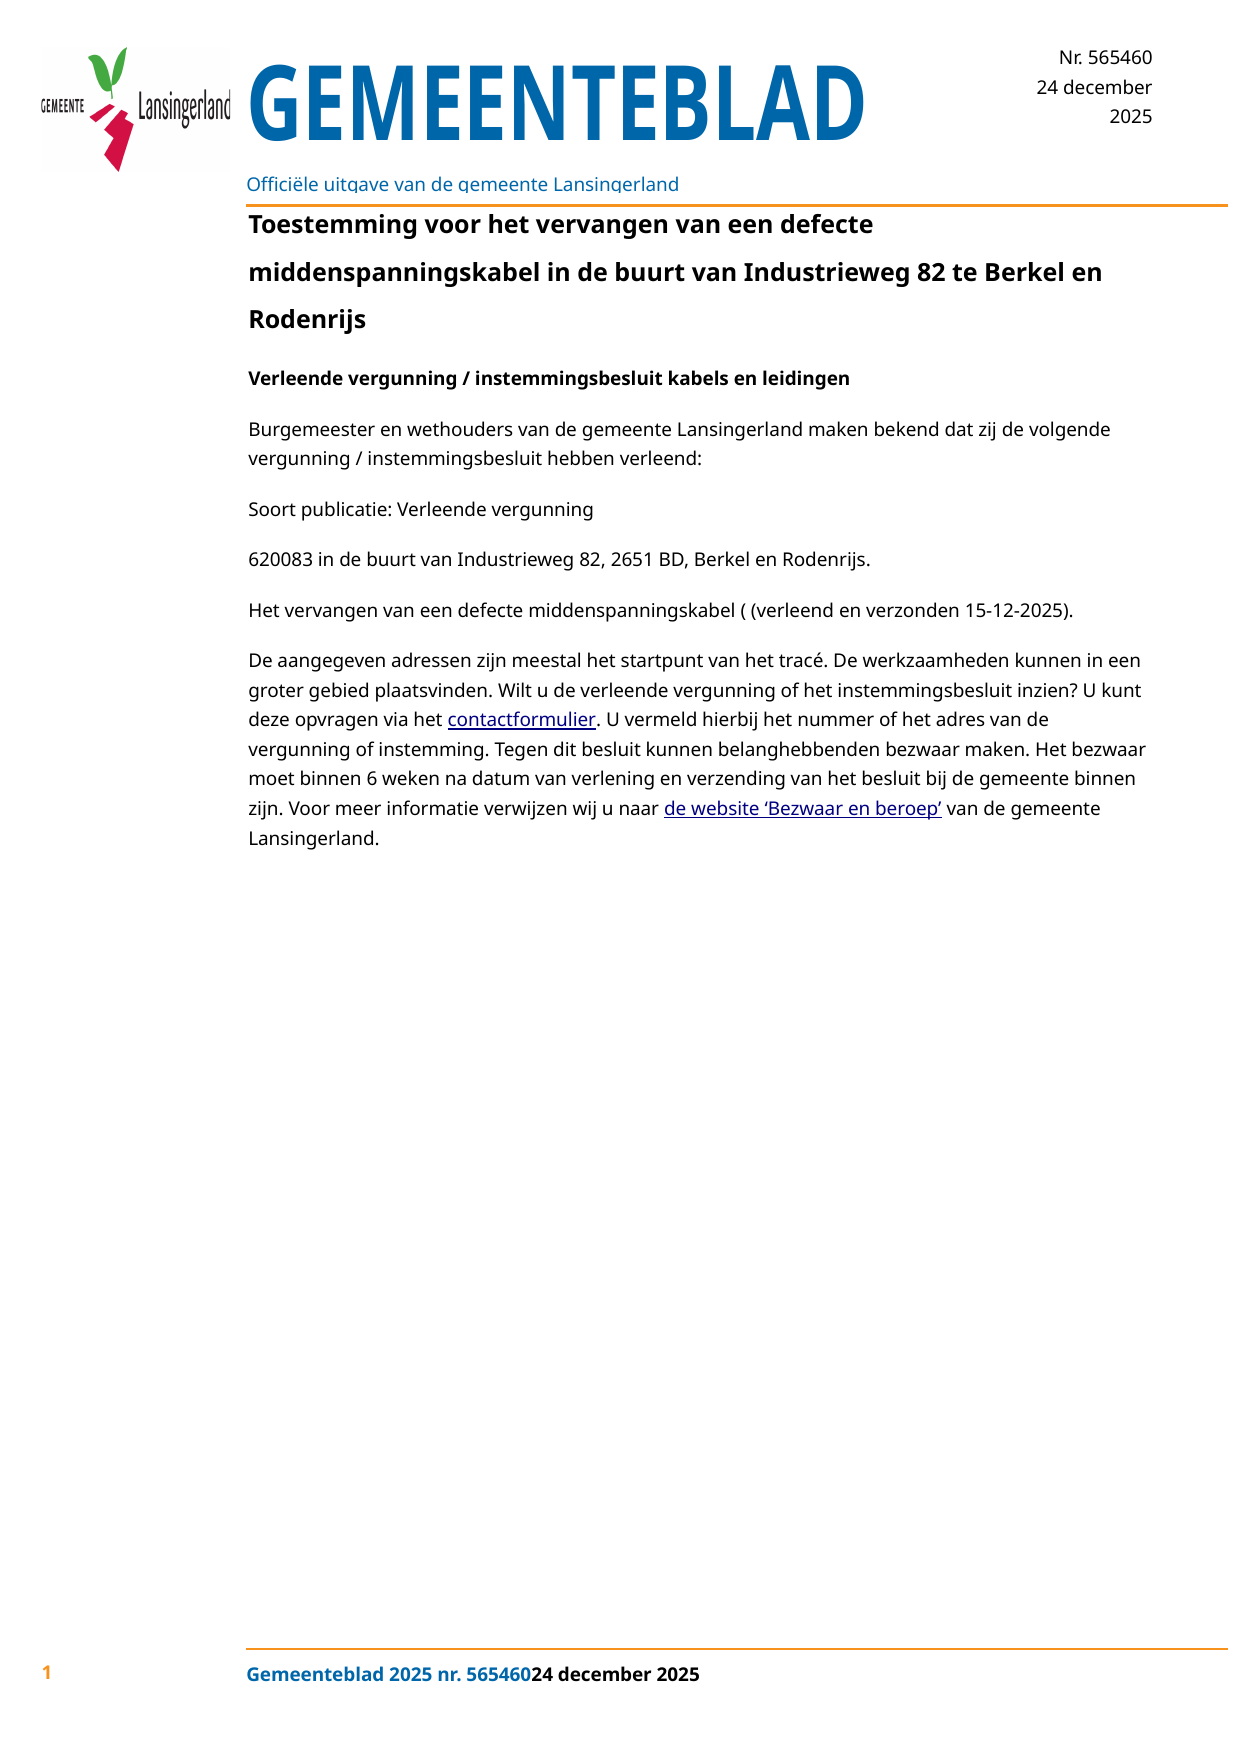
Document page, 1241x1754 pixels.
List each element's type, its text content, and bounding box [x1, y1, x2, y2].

text Verleende vergunning / instemmingsbesluit kabels en leidingen [248, 366, 1152, 391]
text 620083 in de buurt van Industrieweg 82, 2651 BD, Berkel en Rodenrijs. [248, 546, 1152, 572]
text Het vervangen van een defecte middenspanningskabel ( (verleend en verzonden 15-12-2025). [248, 597, 1152, 622]
text Toestemming voor het vervangen van een defecte middenspanningskabel in de buurt van Industrieweg 82 te Berkel en Rodenrijs [248, 207, 1152, 336]
text Soort publicatie: Verleende vergunning [248, 496, 1152, 522]
picture [41, 47, 231, 172]
text De aangegeven adressen zijn meestal het startpunt van het tracé. De werkzaamheden kunnen in een groter gebied plaatsvinden. Wilt u de verleende vergunning of het instemmingsbesluit inzien? U kunt deze opvragen via het contactformulier. U vermeld hierbij het nummer of het adres van de vergunning of instemming. Tegen dit besluit kunnen belanghebbenden bezwaar maken. Het bezwaar moet binnen 6 weken na datum van verlening en verzending van het besluit bij de gemeente binnen zijn. Voor meer informatie verwijzen wij u naar de website ‘Bezwaar en beroep’ van de gemeente Lansingerland. [248, 647, 1152, 850]
text Burgemeester en wethouders van de gemeente Lansingerland maken bekend dat zij de volgende vergunning / instemmingsbesluit hebben verleend: [248, 416, 1152, 471]
